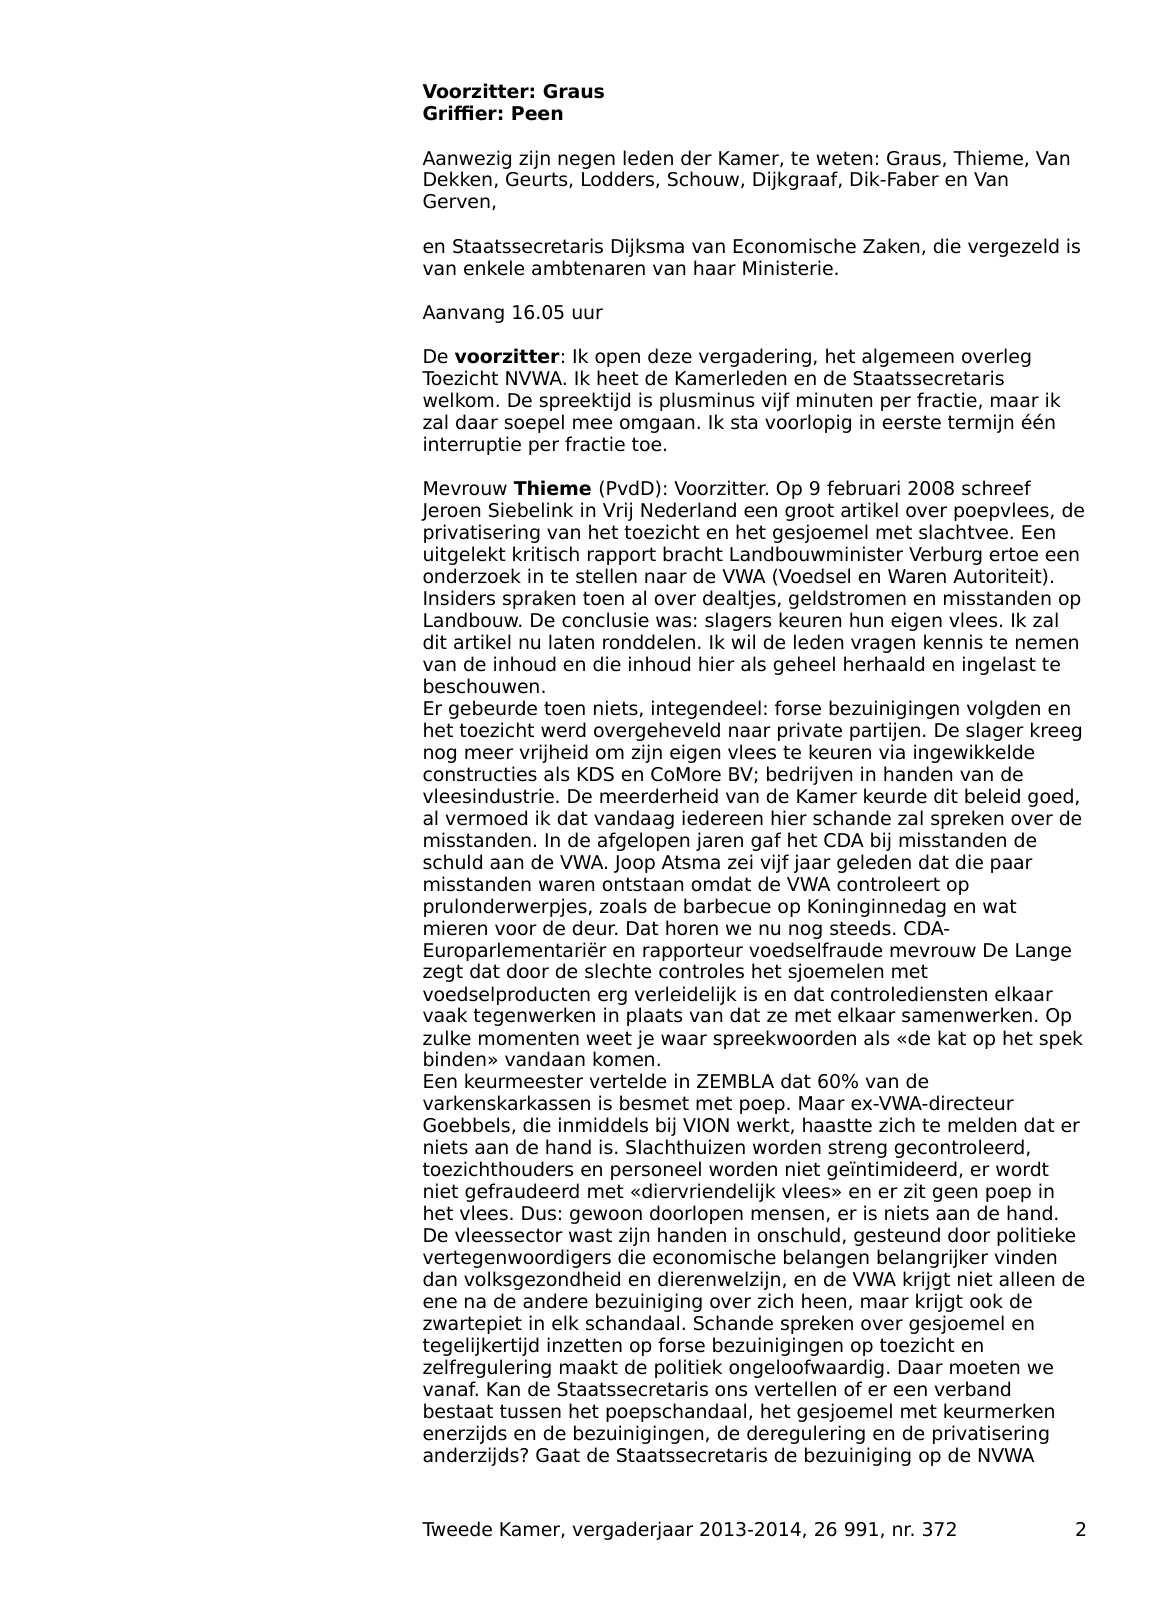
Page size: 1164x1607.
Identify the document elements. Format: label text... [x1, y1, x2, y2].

text De voorzitter: Ik open deze vergadering, het algemeen overleg Toezicht NVWA. Ik heet de Kamerleden en de Staatssecretaris welkom. De spreektijd is plusminus vijf minuten per fractie, maar ik zal daar soepel mee omgaan. Ik sta voorlopig in eerste termijn één interruptie per fractie toe. [422, 346, 1087, 456]
text Voorzitter: Graus [422, 81, 1087, 103]
text Griffier: Peen [422, 103, 1087, 125]
text Aanvang 16.05 uur [422, 302, 1087, 324]
text Aanwezig zijn negen leden der Kamer, te weten: Graus, Thieme, Van Dekken, Geurts, Lodders, Schouw, Dijkgraaf, Dik-Faber en Van Gerven, [422, 147, 1087, 213]
text Er gebeurde toen niets, integendeel: forse bezuinigingen volgden en het toezicht werd overgeheveld naar private partijen. De slager kreeg nog meer vrijheid om zijn eigen vlees te keuren via ingewikkelde constructies als KDS en CoMore BV; bedrijven in handen van de vleesindustrie. De meerderheid van de Kamer keurde dit beleid goed, al vermoed ik dat vandaag iedereen hier schande zal spreken over de misstanden. In de afgelopen jaren gaf het CDA bij misstanden de schuld aan de VWA. Joop Atsma zei vijf jaar geleden dat die paar misstanden waren ontstaan omdat de VWA controleert op prulonderwerpjes, zoals de barbecue op Koninginnedag en wat mieren voor de deur. Dat horen we nu nog steeds. CDA-Europarlementariër en rapporteur voedselfraude mevrouw De Lange zegt dat door de slechte controles het sjoemelen met voedselproducten erg verleidelijk is en dat controlediensten elkaar vaak tegenwerken in plaats van dat ze met elkaar samenwerken. Op zulke momenten weet je waar spreekwoorden als «de kat op het spek binden» vandaan komen. [422, 698, 1087, 1071]
text Een keurmeester vertelde in ZEMBLA dat 60% van de varkenskarkassen is besmet met poep. Maar ex-VWA-directeur Goebbels, die inmiddels bij VION werkt, haastte zich te melden dat er niets aan de hand is. Slachthuizen worden streng gecontroleerd, toezichthouders en personeel worden niet geïntimideerd, er wordt niet gefraudeerd met «diervriendelijk vlees» en er zit geen poep in het vlees. Dus: gewoon doorlopen mensen, er is niets aan de hand. De vleessector wast zijn handen in onschuld, gesteund door politieke vertegenwoordigers die economische belangen belangrijker vinden dan volksgezondheid en dierenwelzijn, en de VWA krijgt niet alleen de ene na de andere bezuiniging over zich heen, maar krijgt ook de zwartepiet in elk schandaal. Schande spreken over gesjoemel en tegelijkertijd inzetten op forse bezuinigingen op toezicht en zelfregulering maakt de politiek ongeloofwaardig. Daar moeten we vanaf. Kan de Staatssecretaris ons vertellen of er een verband bestaat tussen het poepschandaal, het gesjoemel met keurmerken enerzijds en de bezuinigingen, de deregulering en de privatisering anderzijds? Gaat de Staatssecretaris de bezuiniging op de NVWA [422, 1071, 1087, 1467]
text en Staatssecretaris Dijksma van Economische Zaken, die vergezeld is van enkele ambtenaren van haar Ministerie. [422, 236, 1087, 279]
text Mevrouw Thieme (PvdD): Voorzitter. Op 9 februari 2008 schreef Jeroen Siebelink in Vrij Nederland een groot artikel over poepvlees, de privatisering van het toezicht en het gesjoemel met slachtvee. Een uitgelekt kritisch rapport bracht Landbouwminister Verburg ertoe een onderzoek in te stellen naar de VWA (Voedsel en Waren Autoriteit). Insiders spraken toen al over dealtjes, geldstromen en misstanden op Landbouw. De conclusie was: slagers keuren hun eigen vlees. Ik zal dit artikel nu laten ronddelen. Ik wil de leden vragen kennis te nemen van de inhoud en die inhoud hier als geheel herhaald en ingelast te beschouwen. [422, 478, 1087, 698]
